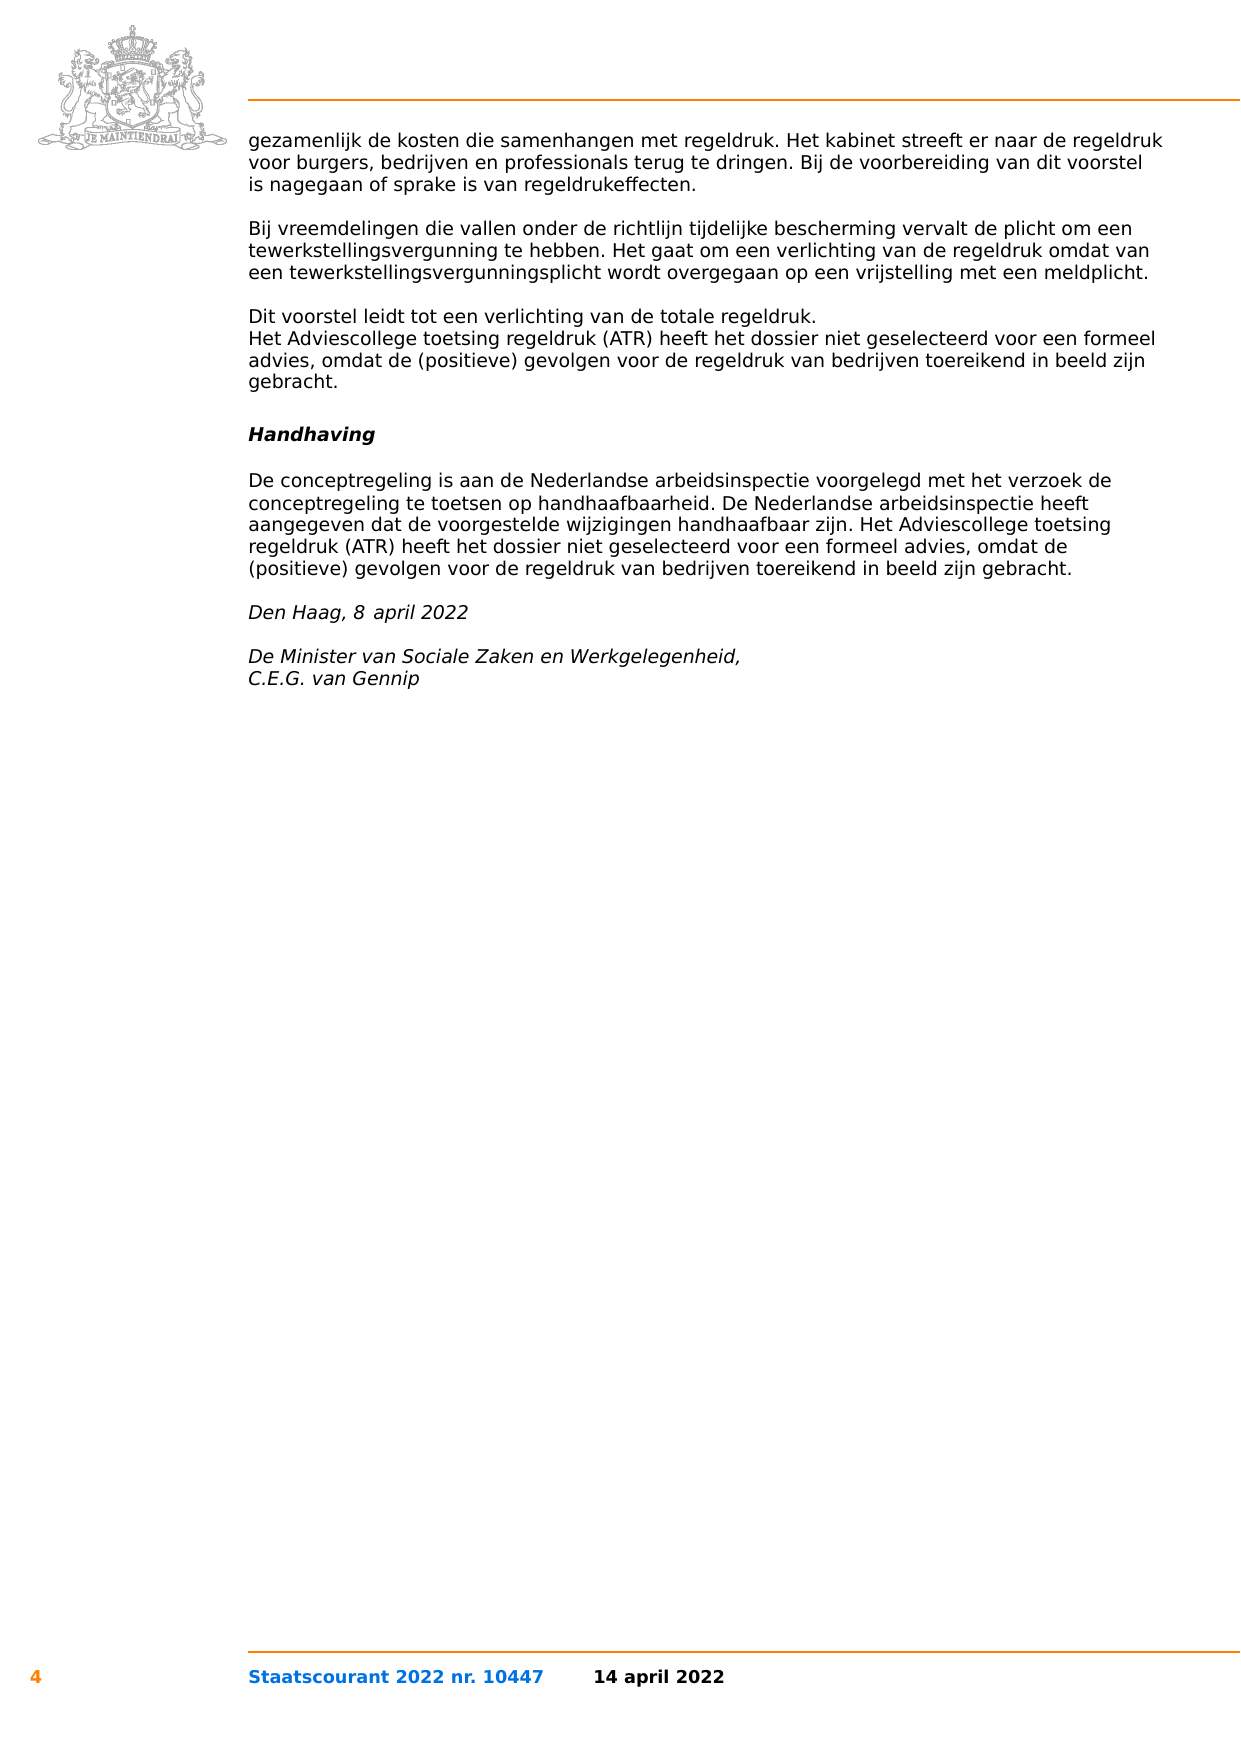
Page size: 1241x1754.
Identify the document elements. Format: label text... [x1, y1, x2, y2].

text Den Haag, 8 april 2022 [248, 602, 1163, 624]
picture [38, 25, 227, 150]
subtitle Handhaving [248, 423, 1163, 445]
text Het Adviescollege toetsing regeldruk (ATR) heeft het dossier niet geselecteerd voor een formeel advies, omdat de (positieve) gevolgen voor de regeldruk van bedrijven toereikend in beeld zijn gebracht. [248, 327, 1163, 393]
text Dit voorstel leidt tot een verlichting van de totale regeldruk. [248, 306, 1163, 327]
text De Minister van Sociale Zaken en Werkgelegenheid, C.E.G. van Gennip [248, 646, 1163, 690]
text De conceptregeling is aan de Nederlandse arbeidsinspectie voorgelegd met het verzoek de conceptregeling te toetsen op handhaafbaarheid. De Nederlandse arbeidsinspectie heeft aangegeven dat de voorgestelde wijzigingen handhaafbaar zijn. Het Adviescollege toetsing regeldruk (ATR) heeft het dossier niet geselecteerd voor een formeel advies, omdat de (positieve) gevolgen voor de regeldruk van bedrijven toereikend in beeld zijn gebracht. [248, 470, 1163, 580]
text gezamenlijk de kosten die samenhangen met regeldruk. Het kabinet streeft er naar de regeldruk voor burgers, bedrijven en professionals terug te dringen. Bij de voorbereiding van dit voorstel is nagegaan of sprake is van regeldrukeffecten. [248, 130, 1163, 196]
text Bij vreemdelingen die vallen onder de richtlijn tijdelijke bescherming vervalt de plicht om een tewerkstellingsvergunning te hebben. Het gaat om een verlichting van de regeldruk omdat van een tewerkstellingsvergunningsplicht wordt overgegaan op een vrijstelling met een meldplicht. [248, 218, 1163, 284]
